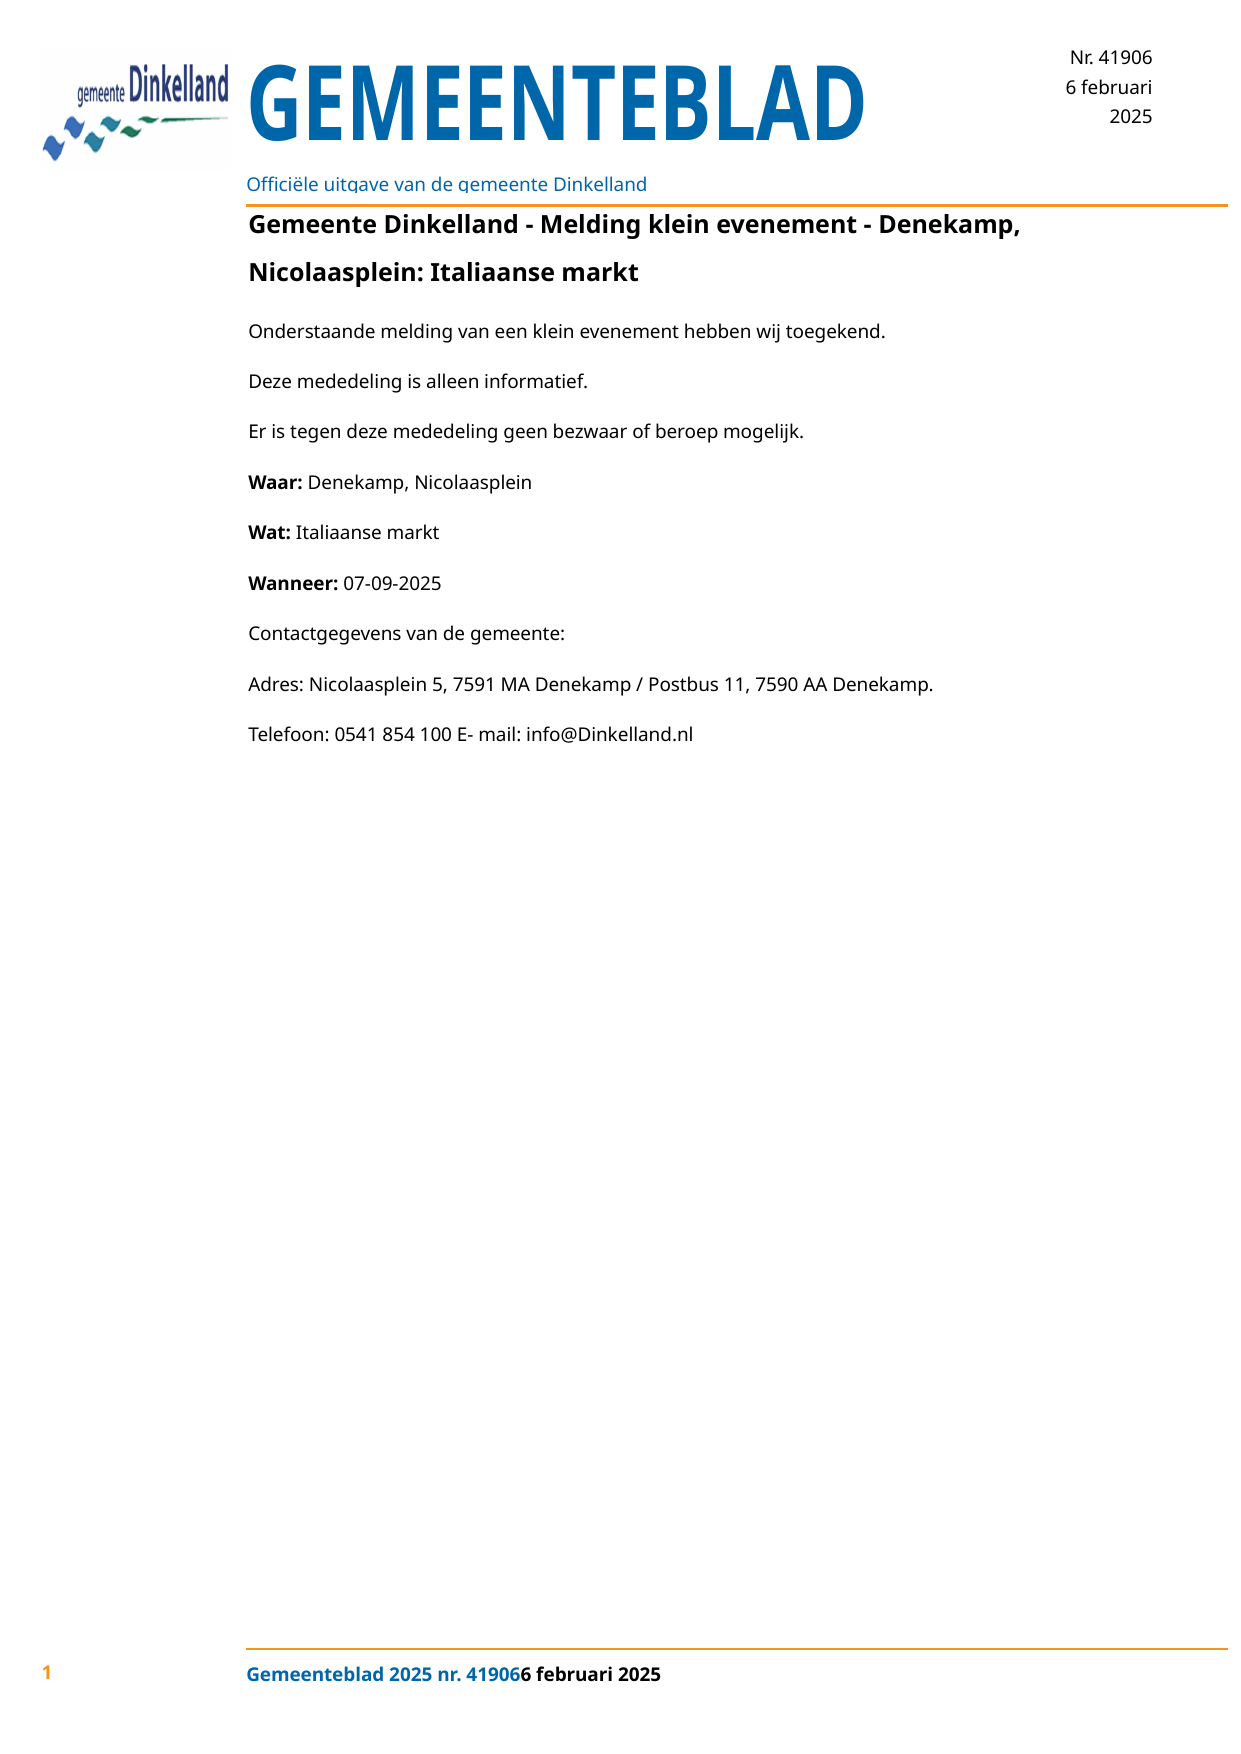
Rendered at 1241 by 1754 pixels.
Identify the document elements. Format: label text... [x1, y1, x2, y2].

text Deze mededeling is alleen informatief. [248, 368, 1152, 394]
text Wanneer: 07-09-2025 [248, 570, 1152, 596]
text Adres: Nicolaasplein 5, 7591 MA Denekamp / Postbus 11, 7590 AA Denekamp. [248, 671, 1152, 697]
text Telefoon: 0541 854 100 E- mail: info@Dinkelland.nl [248, 721, 1152, 747]
text Wat: Italiaanse markt [248, 519, 1152, 545]
text Gemeente Dinkelland - Melding klein evenement - Denekamp, Nicolaasplein: Italiaanse markt [248, 207, 1152, 288]
text Waar: Denekamp, Nicolaasplein [248, 469, 1152, 495]
text Onderstaande melding van een klein evenement hebben wij toegekend. [248, 318, 1152, 344]
picture [41, 47, 231, 172]
text Er is tegen deze mededeling geen bezwaar of beroep mogelijk. [248, 419, 1152, 444]
text Contactgegevens van de gemeente: [248, 620, 1152, 646]
